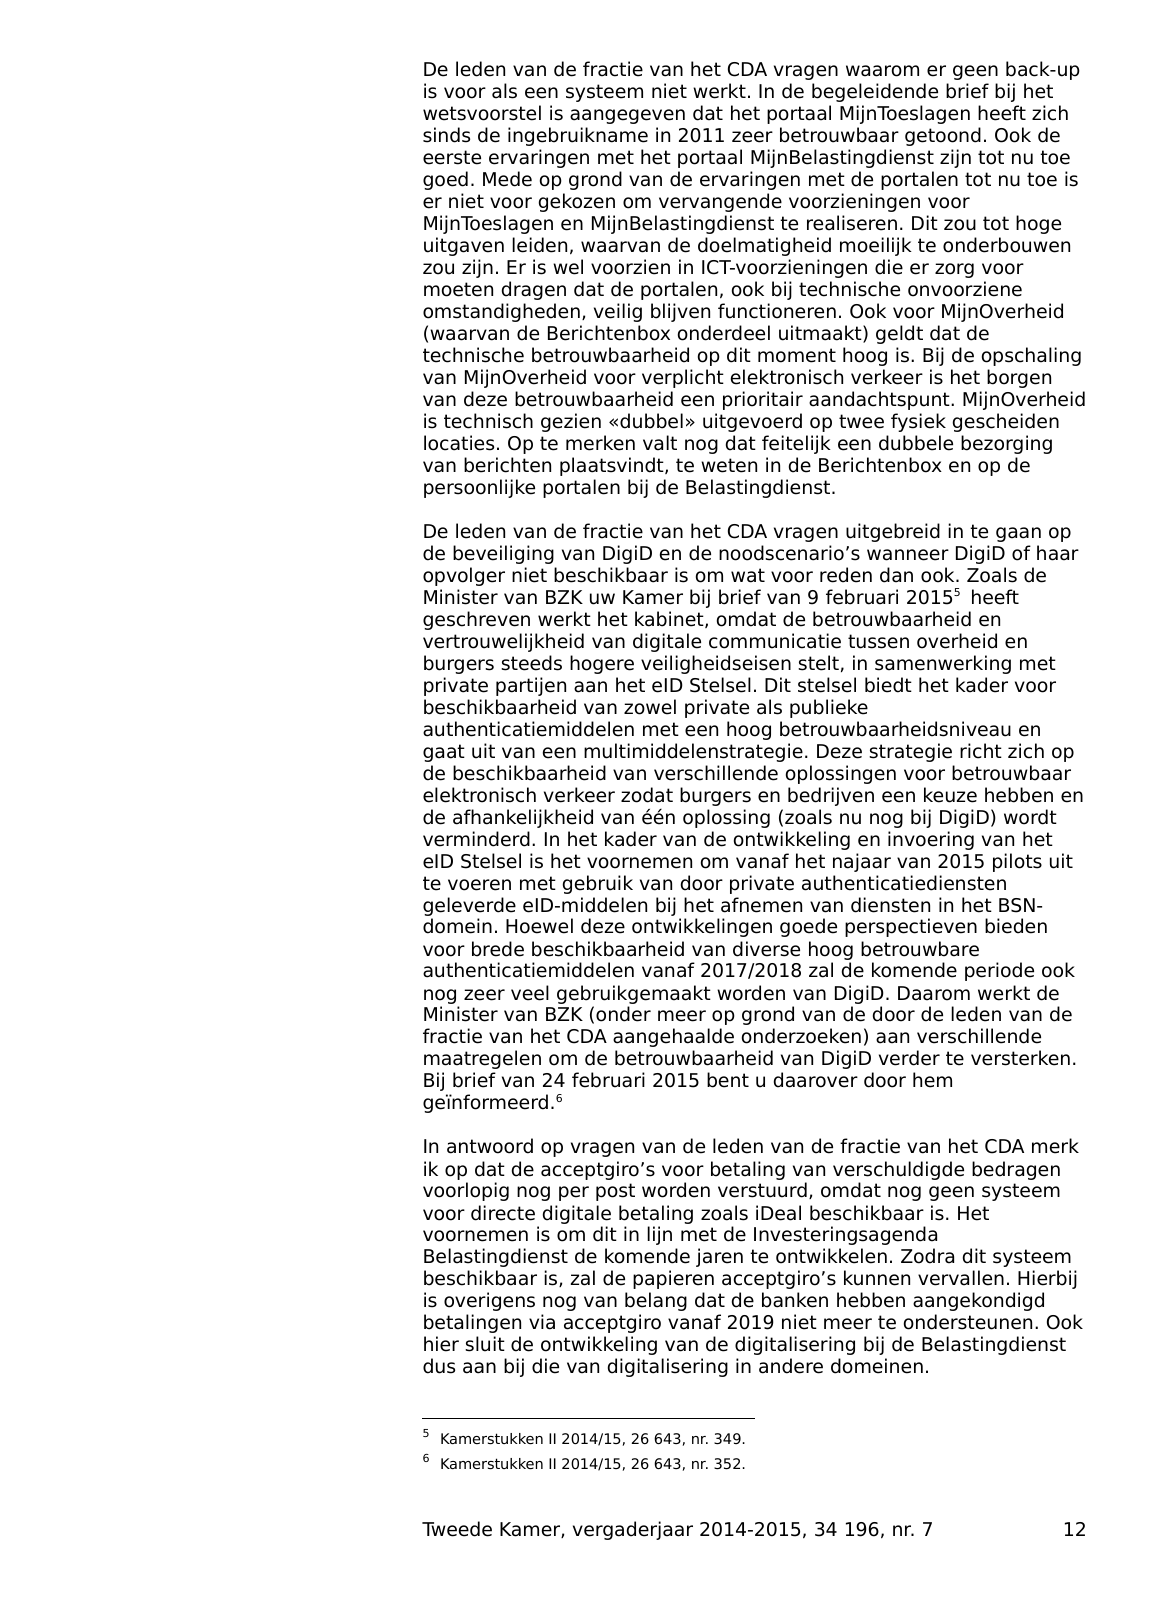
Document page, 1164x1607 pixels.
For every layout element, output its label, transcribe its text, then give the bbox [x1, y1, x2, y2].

text De leden van de fractie van het CDA vragen uitgebreid in te gaan op de beveiliging van DigiD en de noodscenario’s wanneer DigiD of haar opvolger niet beschikbaar is om wat voor reden dan ook. Zoals de Minister van BZK uw Kamer bij brief van 9 februari 2015 heeft geschreven werkt het kabinet, omdat de betrouwbaarheid en vertrouwelijkheid van digitale communicatie tussen overheid en burgers steeds hogere veiligheidseisen stelt, in samenwerking met private partijen aan het eID Stelsel. Dit stelsel biedt het kader voor beschikbaarheid van zowel private als publieke authenticatiemiddelen met een hoog betrouwbaarheidsniveau en gaat uit van een multimiddelenstrategie. Deze strategie richt zich op de beschikbaarheid van verschillende oplossingen voor betrouwbaar elektronisch verkeer zodat burgers en bedrijven een keuze hebben en de afhankelijkheid van één oplossing (zoals nu nog bij DigiD) wordt verminderd. In het kader van de ontwikkeling en invoering van het eID Stelsel is het voornemen om vanaf het najaar van 2015 pilots uit te voeren met gebruik van door private authenticatiediensten geleverde eID-middelen bij het afnemen van diensten in het BSN-domein. Hoewel deze ontwikkelingen goede perspectieven bieden voor brede beschikbaarheid van diverse hoog betrouwbare authenticatiemiddelen vanaf 2017/2018 zal de komende periode ook nog zeer veel gebruikgemaakt worden van DigiD. Daarom werkt de Minister van BZK (onder meer op grond van de door de leden van de fractie van het CDA aangehaalde onderzoeken) aan verschillende maatregelen om de betrouwbaarheid van DigiD verder te versterken. Bij brief van 24 februari 2015 bent u daarover door hem geïnformeerd. [422, 521, 1087, 1114]
text Kamerstukken II 2014/15, 26 643, nr. 352. [422, 1452, 1087, 1474]
text Kamerstukken II 2014/15, 26 643, nr. 349. [422, 1427, 1087, 1449]
text De leden van de fractie van het CDA vragen waarom er geen back-up is voor als een systeem niet werkt. In de begeleidende brief bij het wetsvoorstel is aangegeven dat het portaal MijnToeslagen heeft zich sinds de ingebruikname in 2011 zeer betrouwbaar getoond. Ook de eerste ervaringen met het portaal MijnBelastingdienst zijn tot nu toe goed. Mede op grond van de ervaringen met de portalen tot nu toe is er niet voor gekozen om vervangende voorzieningen voor MijnToeslagen en MijnBelastingdienst te realiseren. Dit zou tot hoge uitgaven leiden, waarvan de doelmatigheid moeilijk te onderbouwen zou zijn. Er is wel voorzien in ICT-voorzieningen die er zorg voor moeten dragen dat de portalen, ook bij technische onvoorziene omstandigheden, veilig blijven functioneren. Ook voor MijnOverheid (waarvan de Berichtenbox onderdeel uitmaakt) geldt dat de technische betrouwbaarheid op dit moment hoog is. Bij de opschaling van MijnOverheid voor verplicht elektronisch verkeer is het borgen van deze betrouwbaarheid een prioritair aandachtspunt. MijnOverheid is technisch gezien «dubbel» uitgevoerd op twee fysiek gescheiden locaties. Op te merken valt nog dat feitelijk een dubbele bezorging van berichten plaatsvindt, te weten in de Berichtenbox en op de persoonlijke portalen bij de Belastingdienst. [422, 59, 1087, 499]
text In antwoord op vragen van de leden van de fractie van het CDA merk ik op dat de acceptgiro’s voor betaling van verschuldigde bedragen voorlopig nog per post worden verstuurd, omdat nog geen systeem voor directe digitale betaling zoals iDeal beschikbaar is. Het voornemen is om dit in lijn met de Investeringsagenda Belastingdienst de komende jaren te ontwikkelen. Zodra dit systeem beschikbaar is, zal de papieren acceptgiro’s kunnen vervallen. Hierbij is overigens nog van belang dat de banken hebben aangekondigd betalingen via acceptgiro vanaf 2019 niet meer te ondersteunen. Ook hier sluit de ontwikkeling van de digitalisering bij de Belastingdienst dus aan bij die van digitalisering in andere domeinen. [422, 1136, 1087, 1378]
